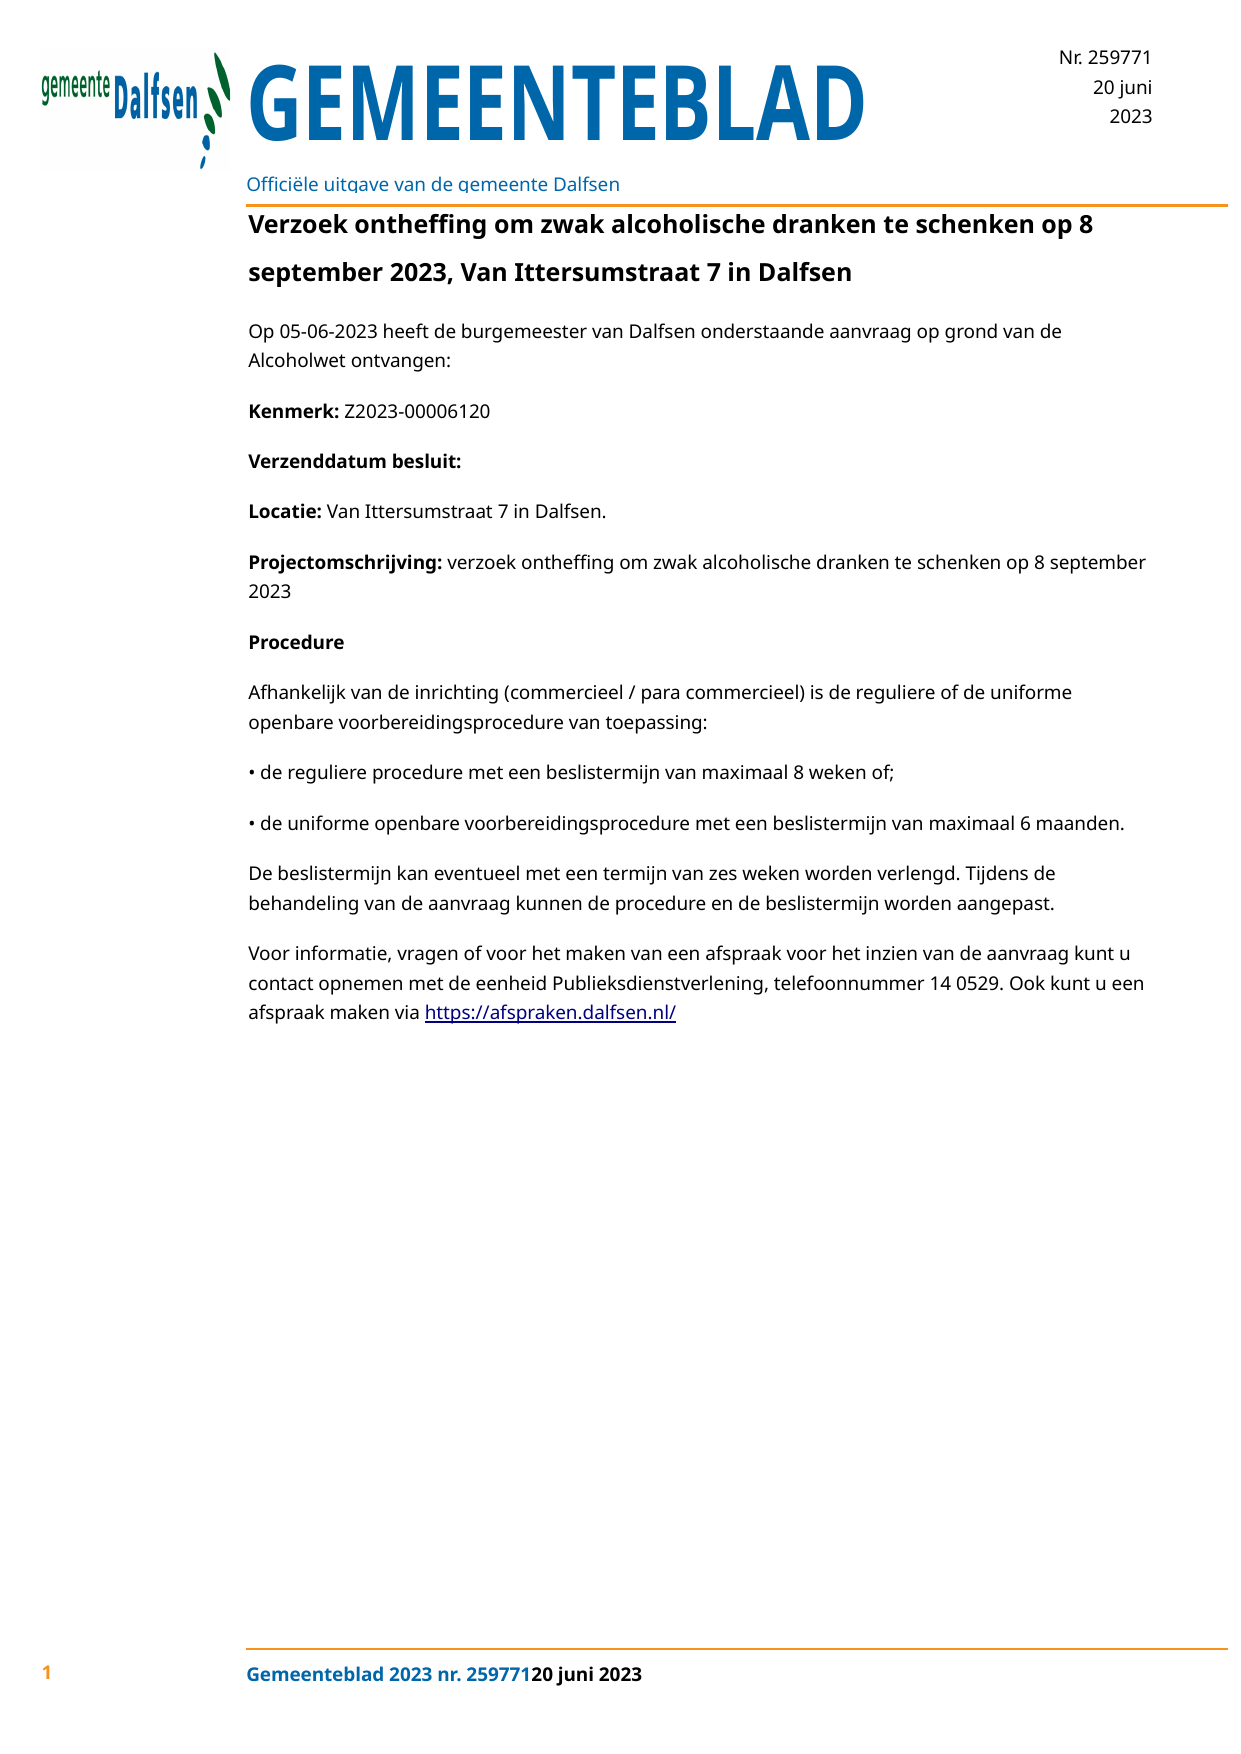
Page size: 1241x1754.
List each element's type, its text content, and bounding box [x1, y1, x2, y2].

text Procedure [248, 629, 1152, 655]
text Projectomschrijving: verzoek ontheffing om zwak alcoholische dranken te schenken op 8 september 2023 [248, 549, 1152, 604]
text • de uniforme openbare voorbereidingsprocedure met een beslistermijn van maximaal 6 maanden. [248, 810, 1152, 836]
text • de reguliere procedure met een beslistermijn van maximaal 8 weken of; [248, 759, 1152, 785]
text Afhankelijk van de inrichting (commercieel / para commercieel) is de reguliere of de uniforme openbare voorbereidingsprocedure van toepassing: [248, 679, 1152, 735]
text Verzoek ontheffing om zwak alcoholische dranken te schenken op 8 september 2023, Van Ittersumstraat 7 in Dalfsen [248, 207, 1152, 288]
text Locatie: Van Ittersumstraat 7 in Dalfsen. [248, 499, 1152, 524]
picture [41, 47, 231, 172]
text Kenmerk: Z2023-00006120 [248, 398, 1152, 424]
text Voor informatie, vragen of voor het maken van een afspraak voor het inzien van de aanvraag kunt u contact opnemen met de eenheid Publieksdienstverlening, telefoonnummer 14 0529. Ook kunt u een afspraak maken via https://afspraken.dalfsen.nl/ [248, 940, 1152, 1025]
text Op 05-06-2023 heeft de burgemeester van Dalfsen onderstaande aanvraag op grond van de Alcoholwet ontvangen: [248, 318, 1152, 373]
text De beslistermijn kan eventueel met een termijn van zes weken worden verlengd. Tijdens de behandeling van de aanvraag kunnen de procedure en de beslistermijn worden aangepast. [248, 860, 1152, 916]
text Verzenddatum besluit: [248, 448, 1152, 474]
